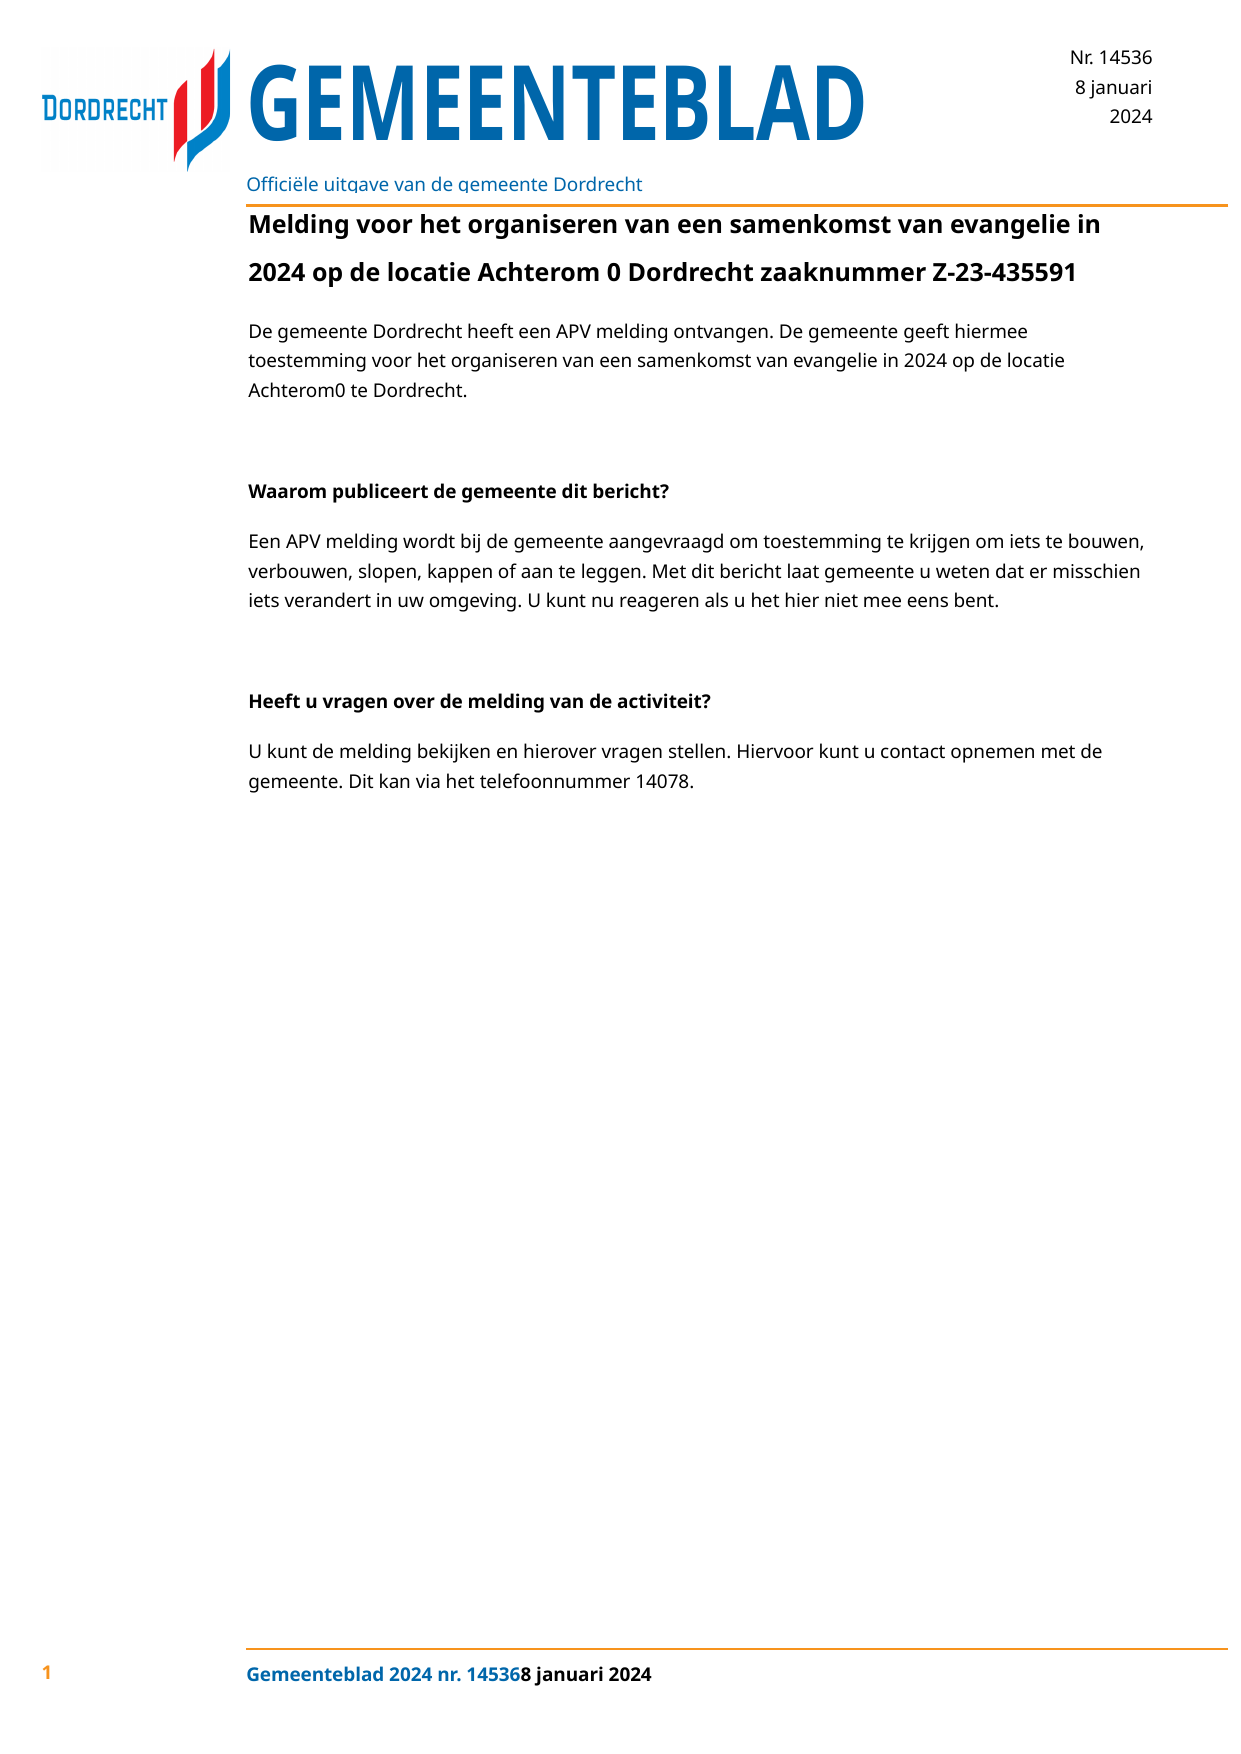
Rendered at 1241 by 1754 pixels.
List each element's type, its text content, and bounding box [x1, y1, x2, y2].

text Heeft u vragen over de melding van de activiteit? [248, 688, 1152, 714]
picture [41, 47, 231, 172]
text U kunt de melding bekijken en hierover vragen stellen. Hiervoor kunt u contact opnemen met de gemeente. Dit kan via het telefoonnummer 14078. [248, 739, 1152, 794]
text Een APV melding wordt bij de gemeente aangevraagd om toestemming te krijgen om iets te bouwen, verbouwen, slopen, kappen of aan te leggen. Met dit bericht laat gemeente u weten dat er misschien iets verandert in uw omgeving. U kunt nu reageren als u het hier niet mee eens bent. [248, 528, 1152, 613]
text Melding voor het organiseren van een samenkomst van evangelie in 2024 op de locatie Achterom 0 Dordrecht zaaknummer Z-23-435591 [248, 207, 1152, 288]
text De gemeente Dordrecht heeft een APV melding ontvangen. De gemeente geeft hiermee toestemming voor het organiseren van een samenkomst van evangelie in 2024 op de locatie Achterom0 te Dordrecht. [248, 318, 1152, 403]
text Waarom publiceert de gemeente dit bericht? [248, 478, 1152, 504]
